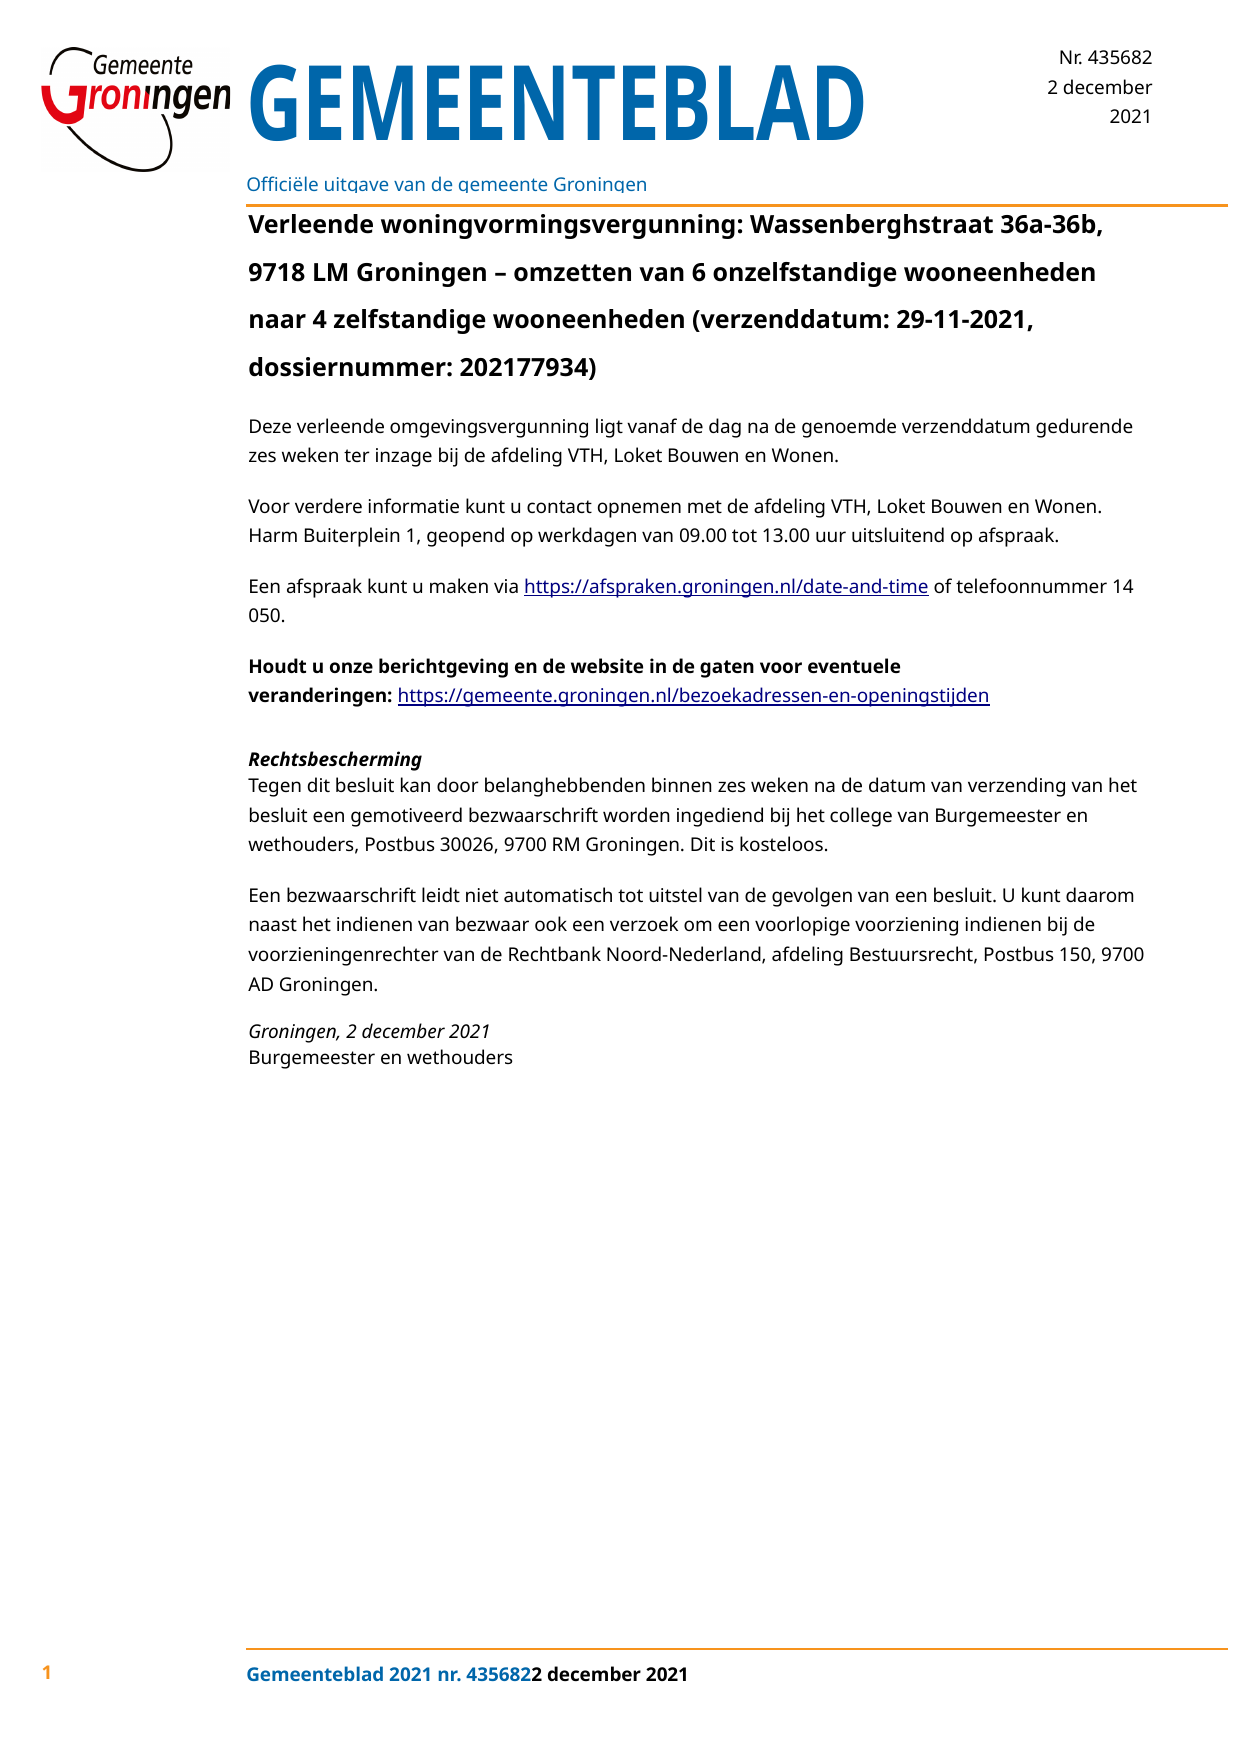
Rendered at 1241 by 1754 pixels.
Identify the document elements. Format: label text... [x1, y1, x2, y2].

text Burgemeester en wethouders [248, 1044, 1152, 1070]
text Verleende woningvormingsvergunning: Wassenberghstraat 36a-36b, 9718 LM Groningen – omzetten van 6 onzelfstandige wooneenheden naar 4 zelfstandige wooneenheden (verzenddatum: 29-11-2021, dossiernummer: 202177934) [248, 207, 1152, 384]
text Een bezwaarschrift leidt niet automatisch tot uitstel van de gevolgen van een besluit. U kunt daarom naast het indienen van bezwaar ook een verzoek om een voorlopige voorziening indienen bij de voorzieningenrechter van de Rechtbank Noord-Nederland, afdeling Bestuursrecht, Postbus 150, 9700 AD Groningen. [248, 882, 1152, 996]
text Houdt u onze berichtgeving en de website in de gaten voor eventuele veranderingen: https://gemeente.groningen.nl/bezoekadressen-en-openingstijden [248, 653, 1152, 708]
text Een afspraak kunt u maken via https://afspraken.groningen.nl/date-and-time of telefoonnummer 14 050. [248, 573, 1152, 628]
text Rechtsbescherming [248, 747, 1152, 772]
text Voor verdere informatie kunt u contact opnemen met de afdeling VTH, Loket Bouwen en Wonen. Harm Buiterplein 1, geopend op werkdagen van 09.00 tot 13.00 uur uitsluitend op afspraak. [248, 493, 1152, 548]
text Tegen dit besluit kan door belanghebbenden binnen zes weken na de datum van verzending van het besluit een gemotiveerd bezwaarschrift worden ingediend bij het college van Burgemeester en wethouders, Postbus 30026, 9700 RM Groningen. Dit is kosteloos. [248, 772, 1152, 857]
text Deze verleende omgevingsvergunning ligt vanaf de dag na de genoemde verzenddatum gedurende zes weken ter inzage bij de afdeling VTH, Loket Bouwen en Wonen. [248, 413, 1152, 468]
text Groningen, 2 december 2021 [248, 1018, 1152, 1044]
picture [41, 47, 231, 172]
